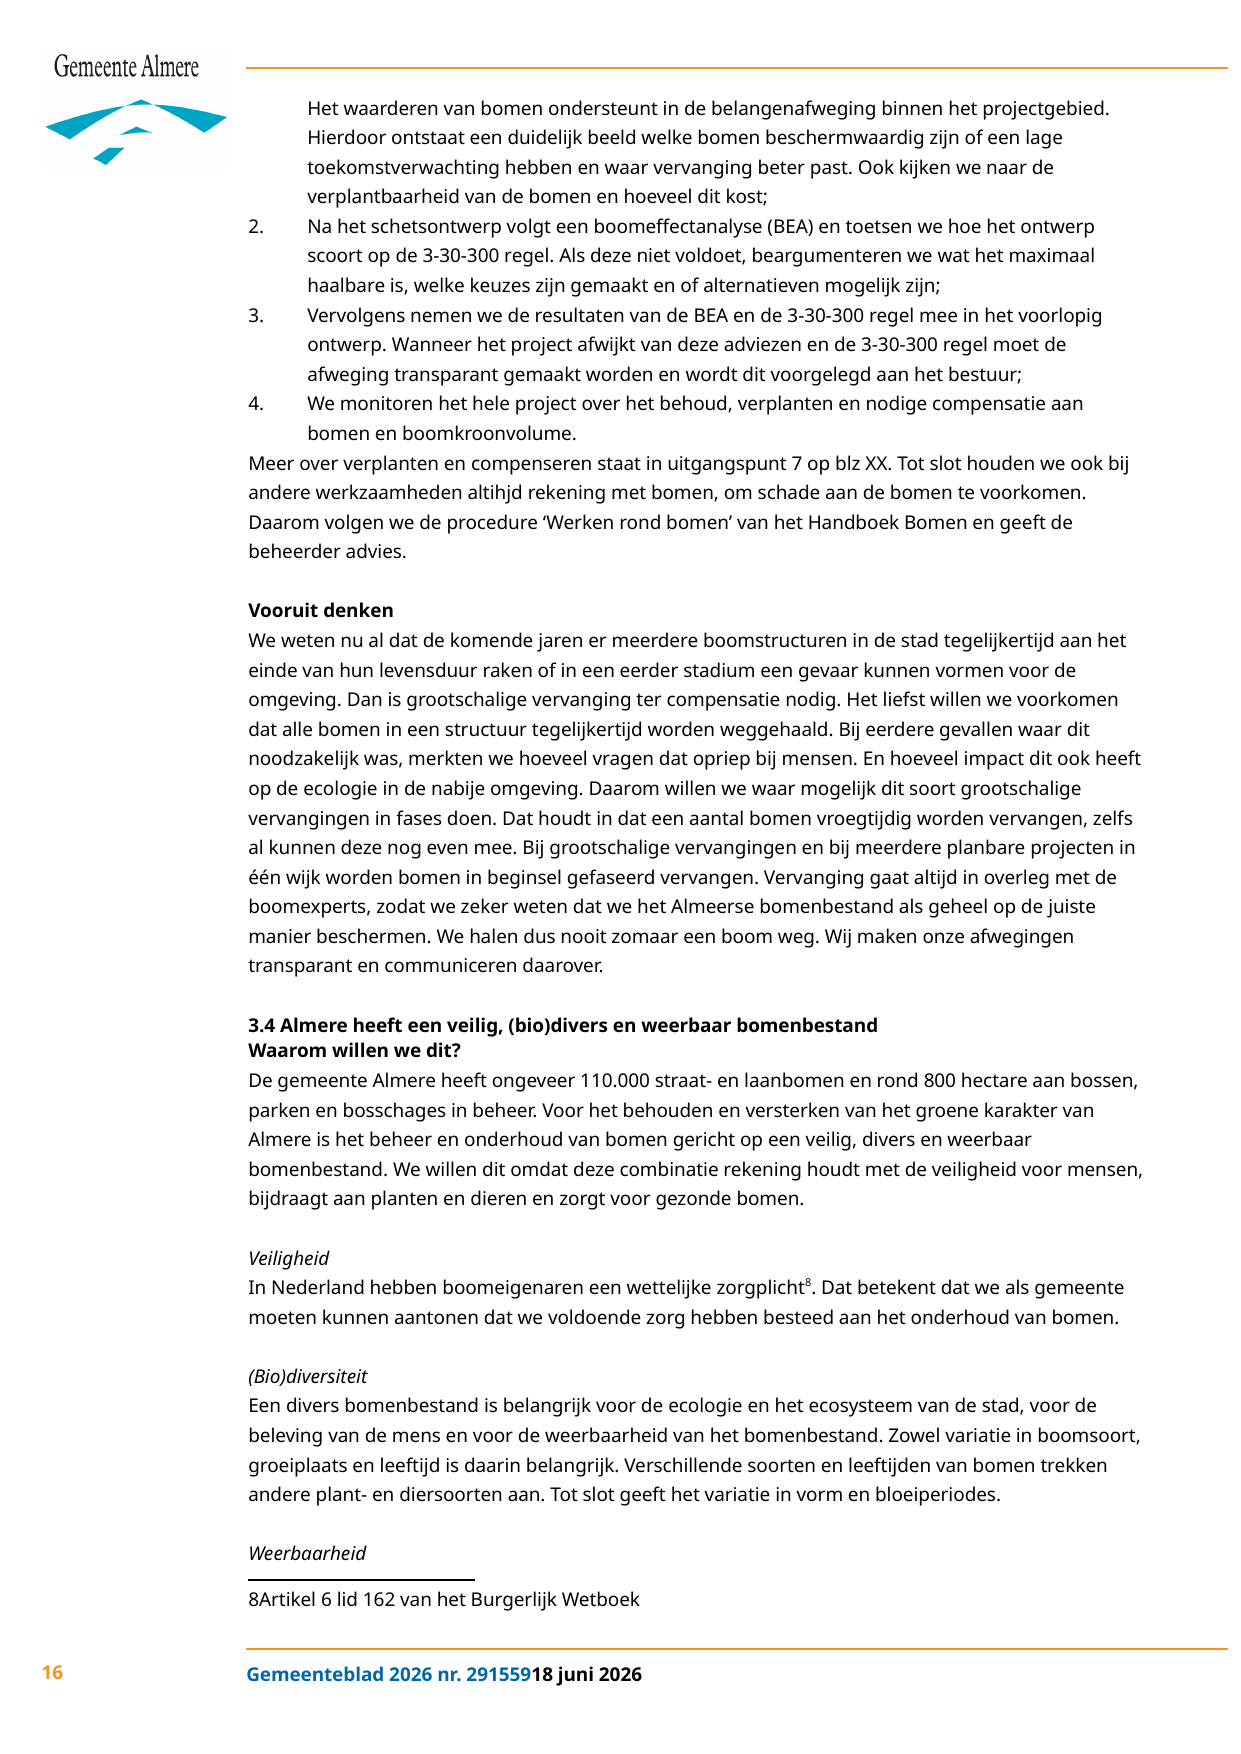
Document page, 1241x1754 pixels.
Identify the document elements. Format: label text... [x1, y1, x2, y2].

text De gemeente Almere heeft ongeveer 110.000 straat- en laanbomen en rond 800 hectare aan bossen, parken en bosschages in beheer. Voor het behouden en versterken van het groene karakter van Almere is het beheer en onderhoud van bomen gericht op een veilig, divers en weerbaar bomenbestand. We willen dit omdat deze combinatie rekening houdt met de veiligheid voor mensen, bijdraagt aan planten en dieren en zorgt voor gezonde bomen. [248, 1067, 1152, 1211]
text Weerbaarheid [248, 1541, 1152, 1566]
text Waarom willen we dit? [248, 1038, 1152, 1063]
text (Bio)diversiteit [248, 1363, 1152, 1389]
text 3.4 Almere heeft een veilig, (bio)divers en weerbaar bomenbestand [248, 1012, 1152, 1038]
text Vooruit denken [248, 598, 1152, 623]
text Veiligheid [248, 1245, 1152, 1270]
text Meer over verplanten en compenseren staat in uitgangspunt 7 op blz XX. Tot slot houden we ook bij andere werkzaamheden altihjd rekening met bomen, om schade aan de bomen te voorkomen. Daarom volgen we de procedure ‘Werken rond bomen’ van het Handboek Bomen en geeft de beheerder advies. [248, 450, 1152, 564]
text We weten nu al dat de komende jaren er meerdere boomstructuren in de stad tegelijkertijd aan het einde van hun levensduur raken of in een eerder stadium een gevaar kunnen vormen voor de omgeving. Dan is grootschalige vervanging ter compensatie nodig. Het liefst willen we voorkomen dat alle bomen in een structuur tegelijkertijd worden weggehaald. Bij eerdere gevallen waar dit noodzakelijk was, merkten we hoeveel vragen dat opriep bij mensen. En hoeveel impact dit ook heeft op de ecologie in de nabije omgeving. Daarom willen we waar mogelijk dit soort grootschalige vervangingen in fases doen. Dat houdt in dat een aantal bomen vroegtijdig worden vervangen, zelfs al kunnen deze nog even mee. Bij grootschalige vervangingen en bij meerdere planbare projecten in één wijk worden bomen in beginsel gefaseerd vervangen. Vervanging gaat altijd in overleg met de boomexperts, zodat we zeker weten dat we het Almeerse bomenbestand als geheel op de juiste manier beschermen. We halen dus nooit zomaar een boom weg. Wij maken onze afwegingen transparant en communiceren daarover. [248, 627, 1152, 978]
list Vervolgens nemen we de resultaten van de BEA en de 3-30-300 regel mee in het voorlopig ontwerp. Wanneer het project afwijkt van deze adviezen en de 3-30-300 regel moet de afweging transparant gemaakt worden en wordt dit voorgelegd aan het bestuur; [248, 302, 1152, 387]
text In Nederland hebben boomeigenaren een wettelijke zorgplicht. Dat betekent dat we als gemeente moeten kunnen aantonen dat we voldoende zorg hebben besteed aan het onderhoud van bomen. [248, 1274, 1152, 1329]
picture [41, 47, 231, 172]
list Na het schetsontwerp volgt een boomeffectanalyse (BEA) en toetsen we hoe het ontwerp scoort op de 3-30-300 regel. Als deze niet voldoet, beargumenteren we wat het maximaal haalbare is, welke keuzes zijn gemaakt en of alternatieven mogelijk zijn; [248, 213, 1152, 298]
list Het waarderen van bomen ondersteunt in de belangenafweging binnen het projectgebied. Hierdoor ontstaat een duidelijk beeld welke bomen beschermwaardig zijn of een lage toekomstverwachting hebben en waar vervanging beter past. Ook kijken we naar de verplantbaarheid van de bomen en hoeveel dit kost; [248, 95, 1152, 209]
text Een divers bomenbestand is belangrijk voor de ecologie en het ecosysteem van de stad, voor de beleving van de mens en voor de weerbaarheid van het bomenbestand. Zowel variatie in boomsoort, groeiplaats en leeftijd is daarin belangrijk. Verschillende soorten en leeftijden van bomen trekken andere plant- en diersoorten aan. Tot slot geeft het variatie in vorm en bloeiperiodes. [248, 1393, 1152, 1507]
list We monitoren het hele project over het behoud, verplanten en nodige compensatie aan bomen en boomkroonvolume. [248, 391, 1152, 446]
text Artikel 6 lid 162 van het Burgerlijk Wetboek [248, 1586, 1152, 1612]
